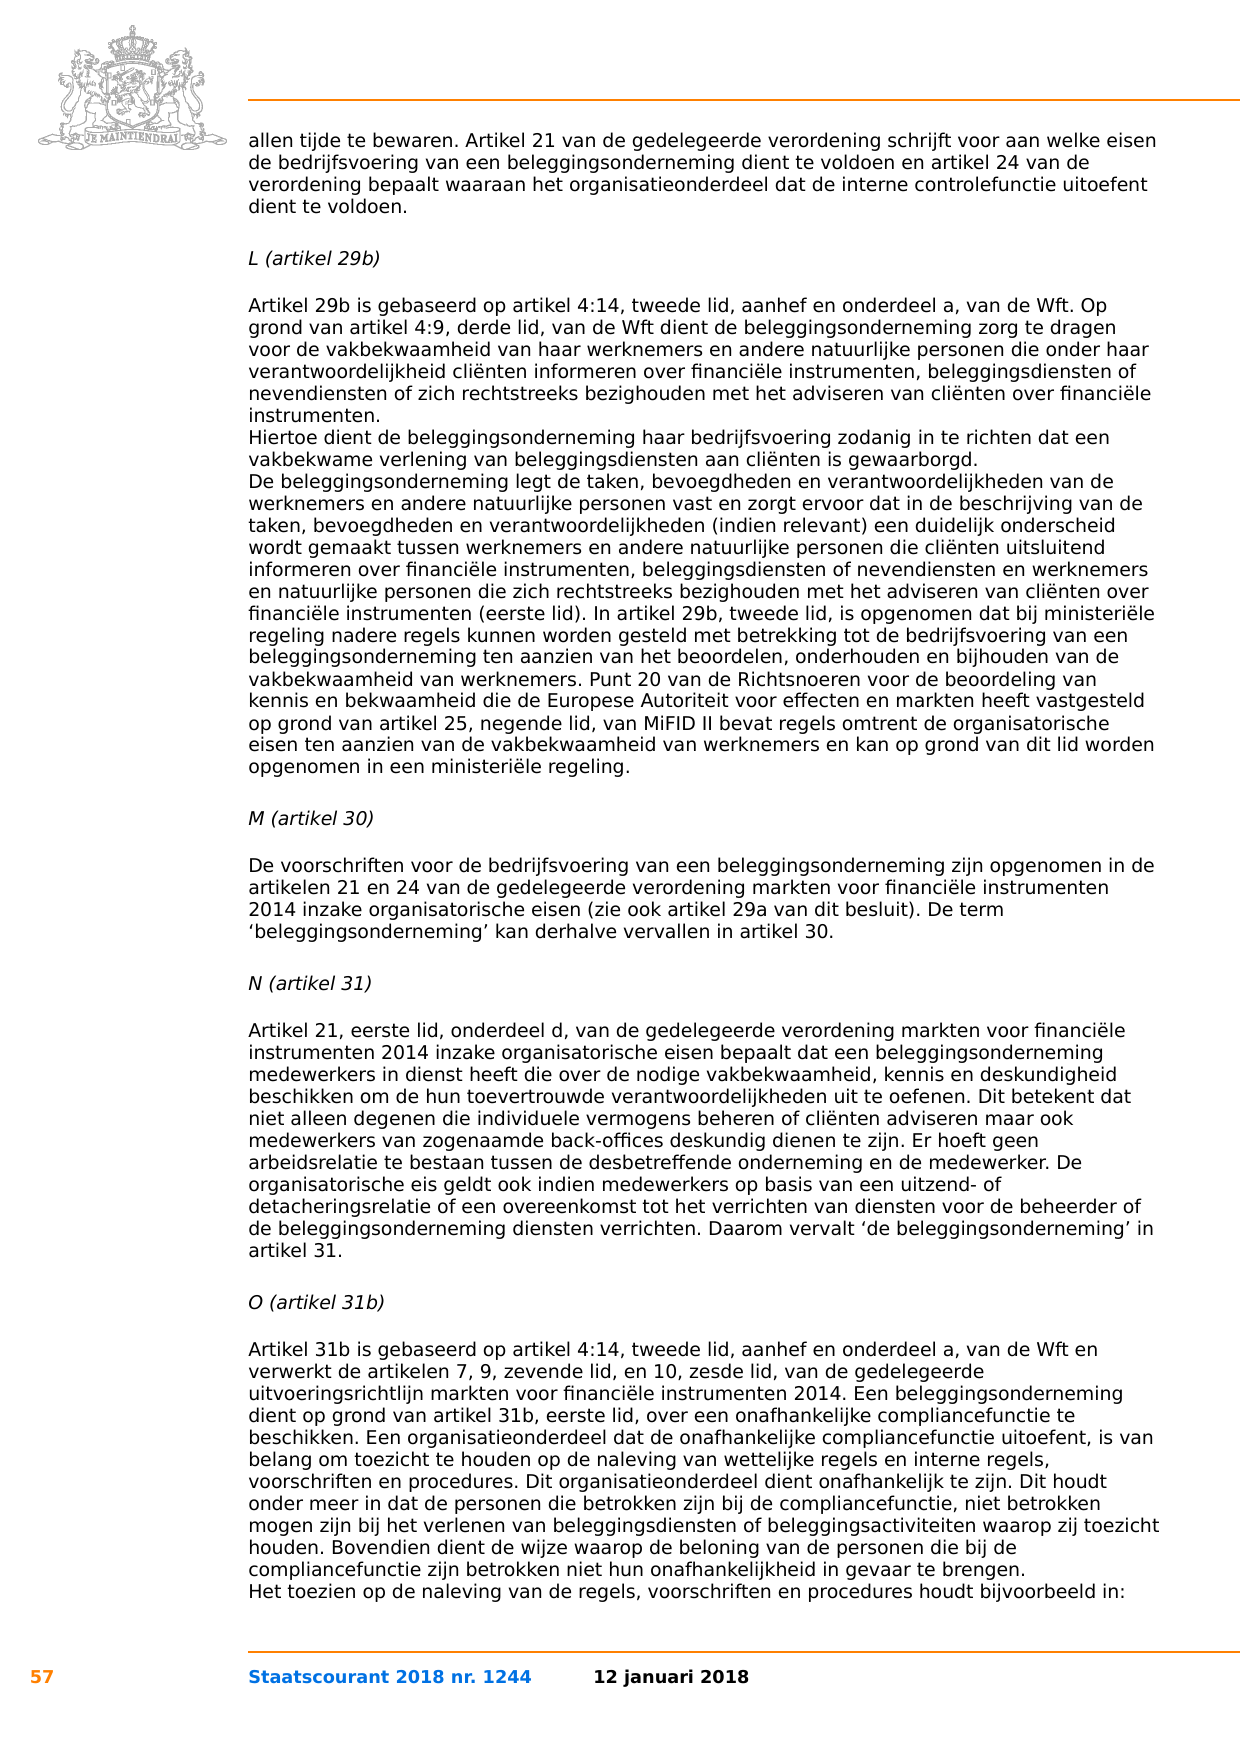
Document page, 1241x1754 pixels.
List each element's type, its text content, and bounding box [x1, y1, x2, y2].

text Artikel 29b is gebaseerd op artikel 4:14, tweede lid, aanhef en onderdeel a, van de Wft. Op grond van artikel 4:9, derde lid, van de Wft dient de beleggingsonderneming zorg te dragen voor de vakbekwaamheid van haar werknemers en andere natuurlijke personen die onder haar verantwoordelijkheid cliënten informeren over financiële instrumenten, beleggingsdiensten of nevendiensten of zich rechtstreeks bezighouden met het adviseren van cliënten over financiële instrumenten. [248, 295, 1163, 427]
text allen tijde te bewaren. Artikel 21 van de gedelegeerde verordening schrijft voor aan welke eisen de bedrijfsvoering van een beleggingsonderneming dient te voldoen en artikel 24 van de verordening bepaalt waaraan het organisatieonderdeel dat de interne controlefunctie uitoefent dient te voldoen. [248, 130, 1163, 218]
text Het toezien op de naleving van de regels, voorschriften en procedures houdt bijvoorbeeld in: [248, 1581, 1163, 1603]
text Hiertoe dient de beleggingsonderneming haar bedrijfsvoering zodanig in te richten dat een vakbekwame verlening van beleggingsdiensten aan cliënten is gewaarborgd. [248, 427, 1163, 471]
text De voorschriften voor de bedrijfsvoering van een beleggingsonderneming zijn opgenomen in de artikelen 21 en 24 van de gedelegeerde verordening markten voor financiële instrumenten 2014 inzake organisatorische eisen (zie ook artikel 29a van dit besluit). De term ‘beleggingsonderneming’ kan derhalve vervallen in artikel 30. [248, 855, 1163, 943]
subtitle O (artikel 31b) [248, 1292, 1163, 1314]
subtitle M (artikel 30) [248, 808, 1163, 830]
text Artikel 21, eerste lid, onderdeel d, van de gedelegeerde verordening markten voor financiële instrumenten 2014 inzake organisatorische eisen bepaalt dat een beleggingsonderneming medewerkers in dienst heeft die over de nodige vakbekwaamheid, kennis en deskundigheid beschikken om de hun toevertrouwde verantwoordelijkheden uit te oefenen. Dit betekent dat niet alleen degenen die individuele vermogens beheren of cliënten adviseren maar ook medewerkers van zogenaamde back-offices deskundig dienen te zijn. Er hoeft geen arbeidsrelatie te bestaan tussen de desbetreffende onderneming en de medewerker. De organisatorische eis geldt ook indien medewerkers op basis van een uitzend- of detacheringsrelatie of een overeenkomst tot het verrichten van diensten voor de beheerder of de beleggingsonderneming diensten verrichten. Daarom vervalt ‘de beleggingsonderneming’ in artikel 31. [248, 1020, 1163, 1262]
subtitle N (artikel 31) [248, 973, 1163, 995]
subtitle L (artikel 29b) [248, 248, 1163, 270]
text Artikel 31b is gebaseerd op artikel 4:14, tweede lid, aanhef en onderdeel a, van de Wft en verwerkt de artikelen 7, 9, zevende lid, en 10, zesde lid, van de gedelegeerde uitvoeringsrichtlijn markten voor financiële instrumenten 2014. Een beleggingsonderneming dient op grond van artikel 31b, eerste lid, over een onafhankelijke compliancefunctie te beschikken. Een organisatieonderdeel dat de onafhankelijke compliancefunctie uitoefent, is van belang om toezicht te houden op de naleving van wettelijke regels en interne regels, voorschriften en procedures. Dit organisatieonderdeel dient onafhankelijk te zijn. Dit houdt onder meer in dat de personen die betrokken zijn bij de compliancefunctie, niet betrokken mogen zijn bij het verlenen van beleggingsdiensten of beleggingsactiviteiten waarop zij toezicht houden. Bovendien dient de wijze waarop de beloning van de personen die bij de compliancefunctie zijn betrokken niet hun onafhankelijkheid in gevaar te brengen. [248, 1339, 1163, 1581]
text De beleggingsonderneming legt de taken, bevoegdheden en verantwoordelijkheden van de werknemers en andere natuurlijke personen vast en zorgt ervoor dat in de beschrijving van de taken, bevoegdheden en verantwoordelijkheden (indien relevant) een duidelijk onderscheid wordt gemaakt tussen werknemers en andere natuurlijke personen die cliënten uitsluitend informeren over financiële instrumenten, beleggingsdiensten of nevendiensten en werknemers en natuurlijke personen die zich rechtstreeks bezighouden met het adviseren van cliënten over financiële instrumenten (eerste lid). In artikel 29b, tweede lid, is opgenomen dat bij ministeriële regeling nadere regels kunnen worden gesteld met betrekking tot de bedrijfsvoering van een beleggingsonderneming ten aanzien van het beoordelen, onderhouden en bijhouden van de vakbekwaamheid van werknemers. Punt 20 van de Richtsnoeren voor de beoordeling van kennis en bekwaamheid die de Europese Autoriteit voor effecten en markten heeft vastgesteld op grond van artikel 25, negende lid, van MiFID II bevat regels omtrent de organisatorische eisen ten aanzien van de vakbekwaamheid van werknemers en kan op grond van dit lid worden opgenomen in een ministeriële regeling. [248, 471, 1163, 778]
picture [38, 25, 227, 150]
